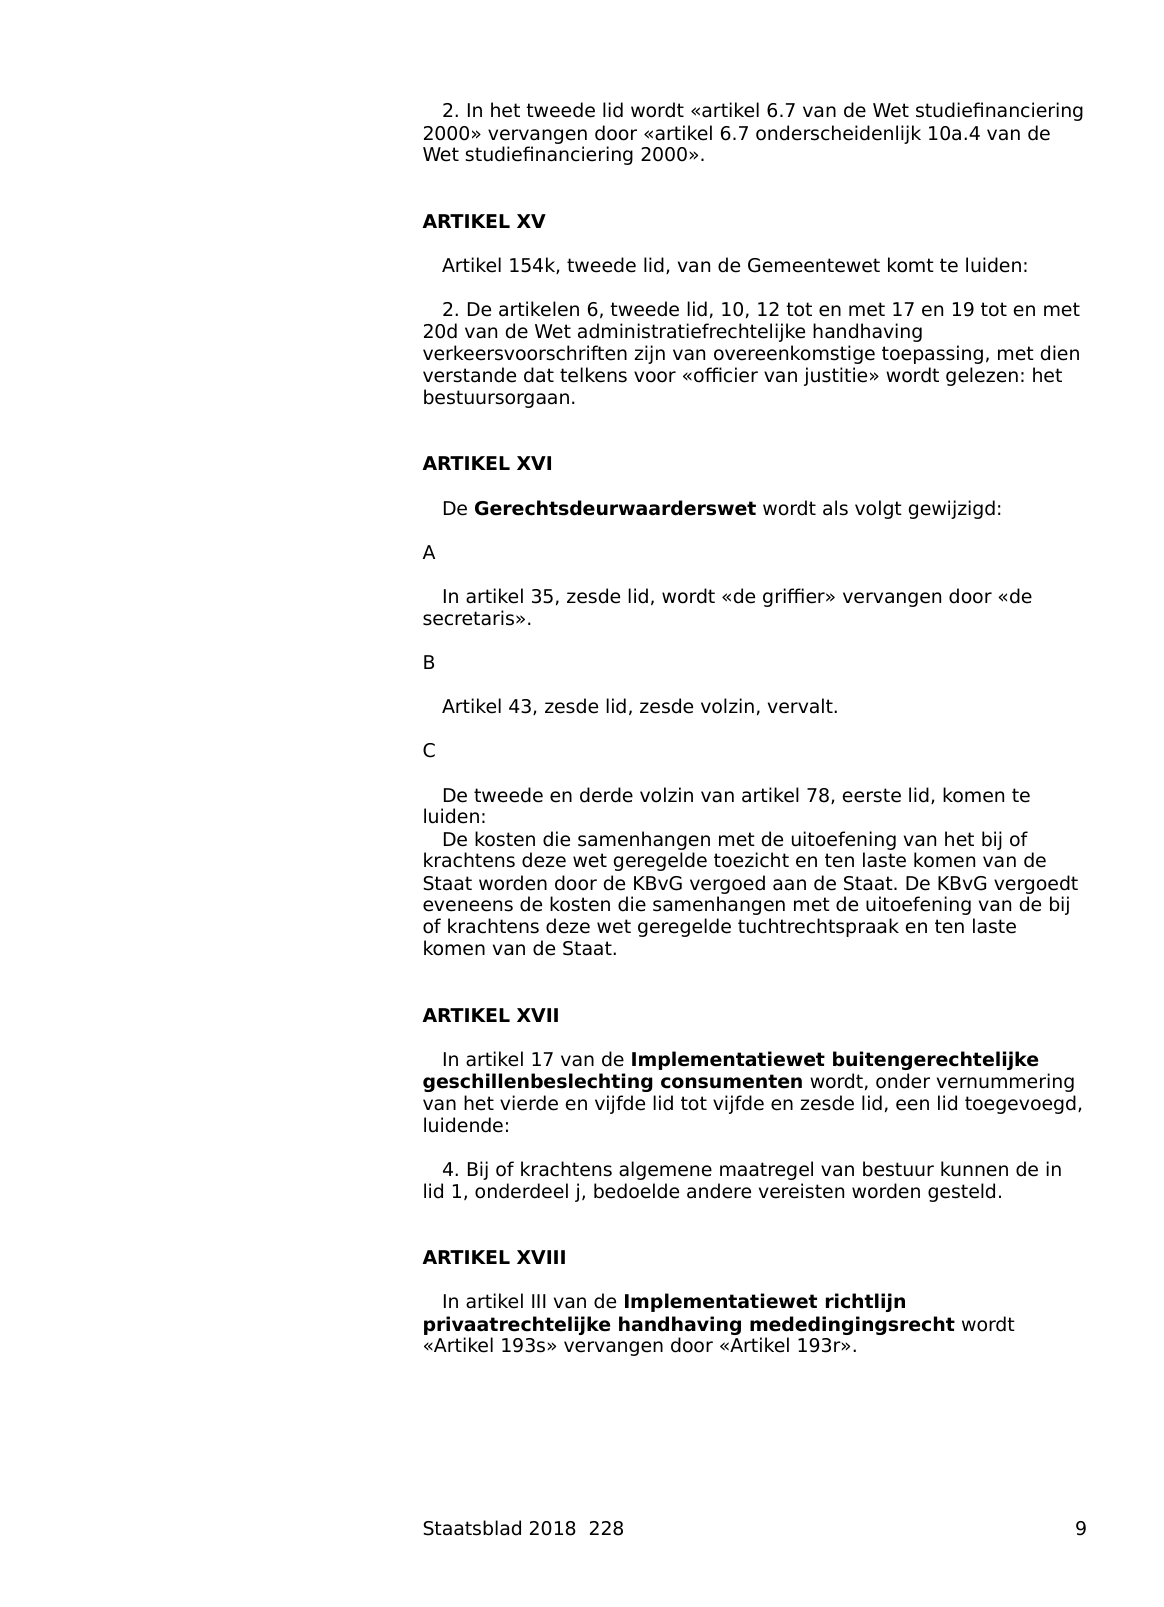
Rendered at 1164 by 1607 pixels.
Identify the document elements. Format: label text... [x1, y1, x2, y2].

text De tweede en derde volzin van artikel 78, eerste lid, komen te luiden: [422, 784, 1087, 828]
subtitle ARTIKEL XVIII [422, 1247, 1087, 1269]
text In artikel III van de Implementatiewet richtlijn privaatrechtelijke handhaving mededingingsrecht wordt «Artikel 193s» vervangen door «Artikel 193r». [422, 1291, 1087, 1357]
text Artikel 154k, tweede lid, van de Gemeentewet komt te luiden: [422, 255, 1087, 277]
text In artikel 17 van de Implementatiewet buitengerechtelijke geschillenbeslechting consumenten wordt, onder vernummering van het vierde en vijfde lid tot vijfde en zesde lid, een lid toegevoegd, luidende: [422, 1049, 1087, 1137]
subtitle ARTIKEL XVI [422, 453, 1087, 475]
text 2. De artikelen 6, tweede lid, 10, 12 tot en met 17 en 19 tot en met 20d van de Wet administratiefrechtelijke handhaving verkeersvoorschriften zijn van overeenkomstige toepassing, met dien verstande dat telkens voor «officier van justitie» wordt gelezen: het bestuursorgaan. [422, 299, 1087, 409]
text B [422, 652, 1087, 674]
text De Gerechtsdeurwaarderswet wordt als volgt gewijzigd: [422, 497, 1087, 519]
text In artikel 35, zesde lid, wordt «de griffier» vervangen door «de secretaris». [422, 586, 1087, 630]
text De kosten die samenhangen met de uitoefening van het bij of krachtens deze wet geregelde toezicht en ten laste komen van de Staat worden door de KBvG vergoed aan de Staat. De KBvG vergoedt eveneens de kosten die samenhangen met de uitoefening van de bij of krachtens deze wet geregelde tuchtrechtspraak en ten laste komen van de Staat. [422, 828, 1087, 960]
text Artikel 43, zesde lid, zesde volzin, vervalt. [422, 696, 1087, 718]
text A [422, 542, 1087, 564]
subtitle ARTIKEL XVII [422, 1005, 1087, 1027]
text 2. In het tweede lid wordt «artikel 6.7 van de Wet studiefinanciering 2000» vervangen door «artikel 6.7 onderscheidenlijk 10a.4 van de Wet studiefinanciering 2000». [422, 100, 1087, 166]
text C [422, 740, 1087, 762]
subtitle ARTIKEL XV [422, 211, 1087, 233]
text 4. Bij of krachtens algemene maatregel van bestuur kunnen de in lid 1, onderdeel j, bedoelde andere vereisten worden gesteld. [422, 1159, 1087, 1203]
